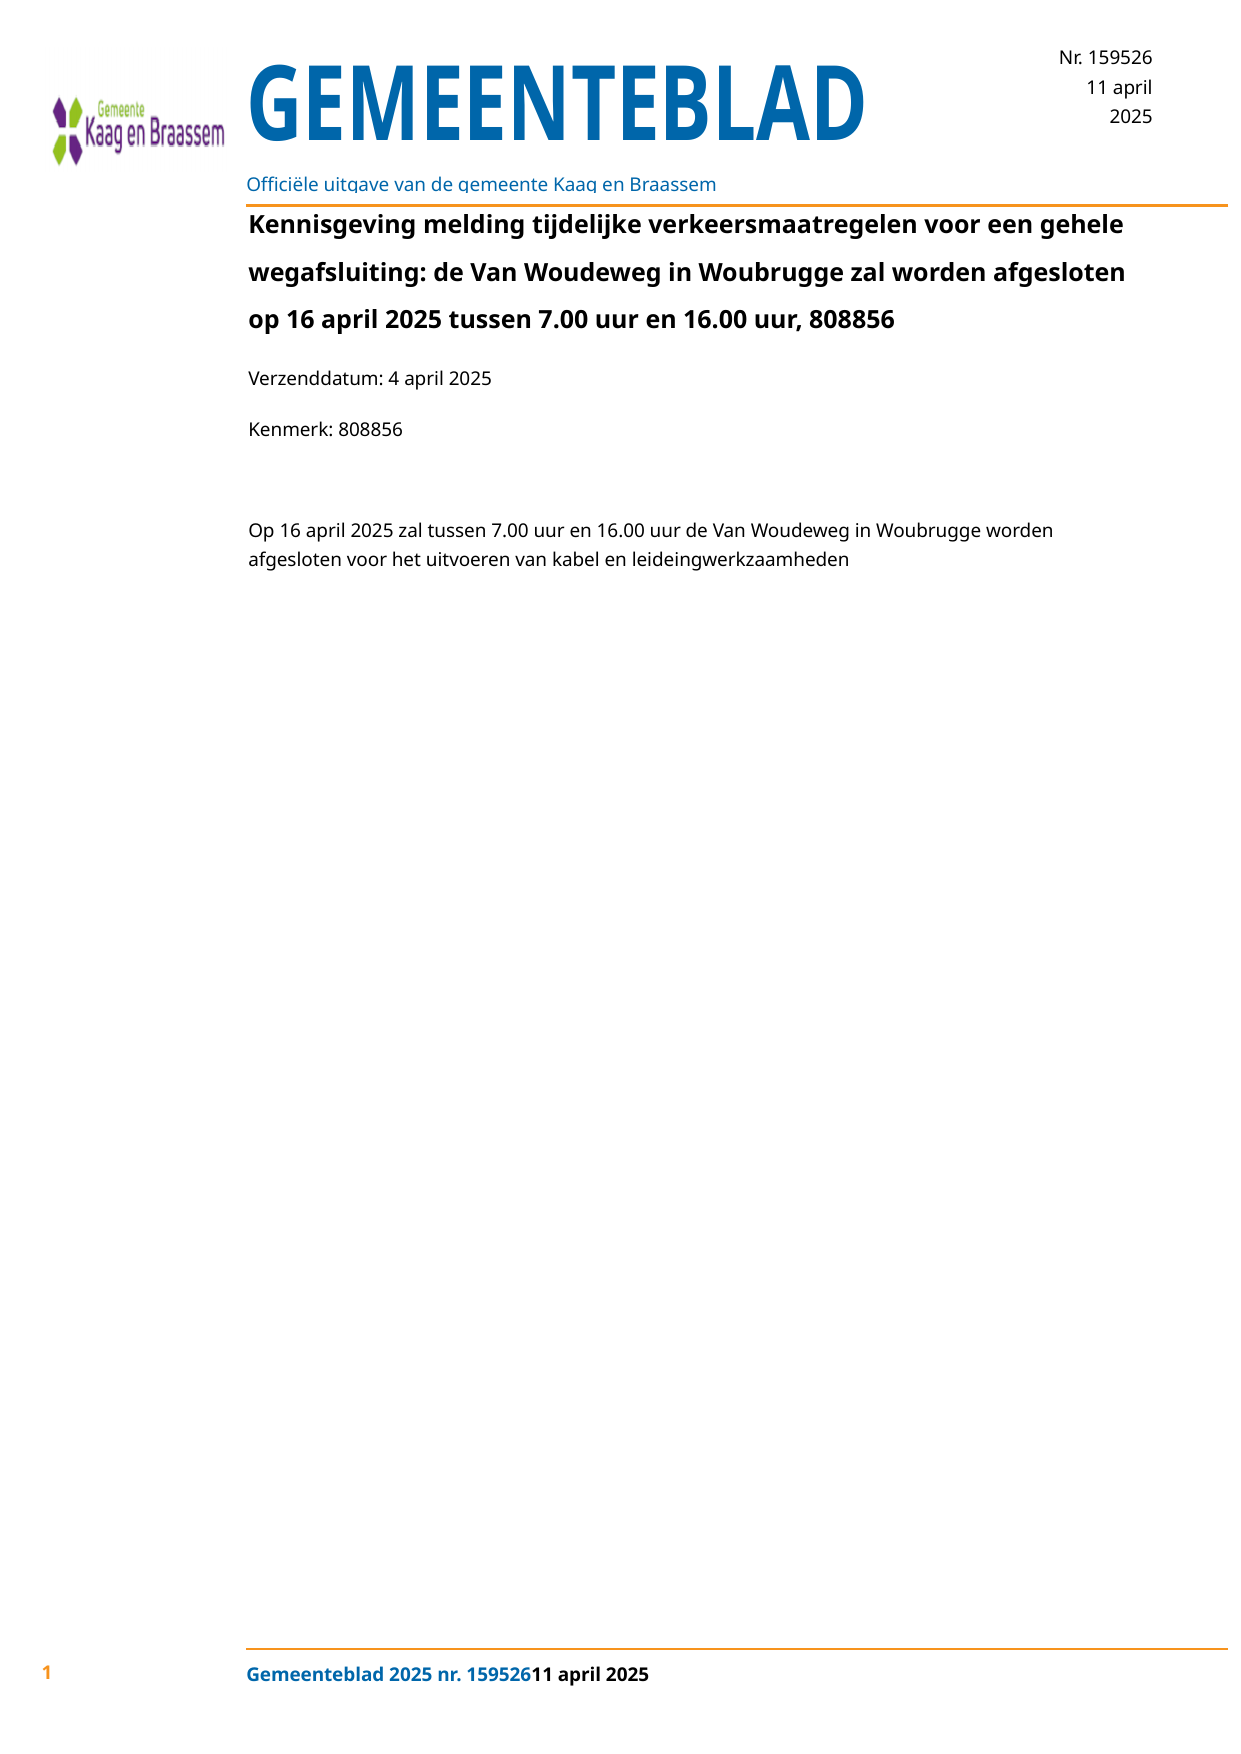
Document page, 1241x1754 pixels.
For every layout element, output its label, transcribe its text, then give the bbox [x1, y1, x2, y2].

picture [41, 47, 231, 172]
text Op 16 april 2025 zal tussen 7.00 uur en 16.00 uur de Van Woudeweg in Woubrugge worden afgesloten voor het uitvoeren van kabel en leideingwerkzaamheden [248, 517, 1152, 572]
text Kennisgeving melding tijdelijke verkeersmaatregelen voor een gehele wegafsluiting: de Van Woudeweg in Woubrugge zal worden afgesloten op 16 april 2025 tussen 7.00 uur en 16.00 uur, 808856 [248, 207, 1152, 336]
text Kenmerk: 808856 [248, 416, 1152, 442]
text Verzenddatum: 4 april 2025 [248, 366, 1152, 391]
